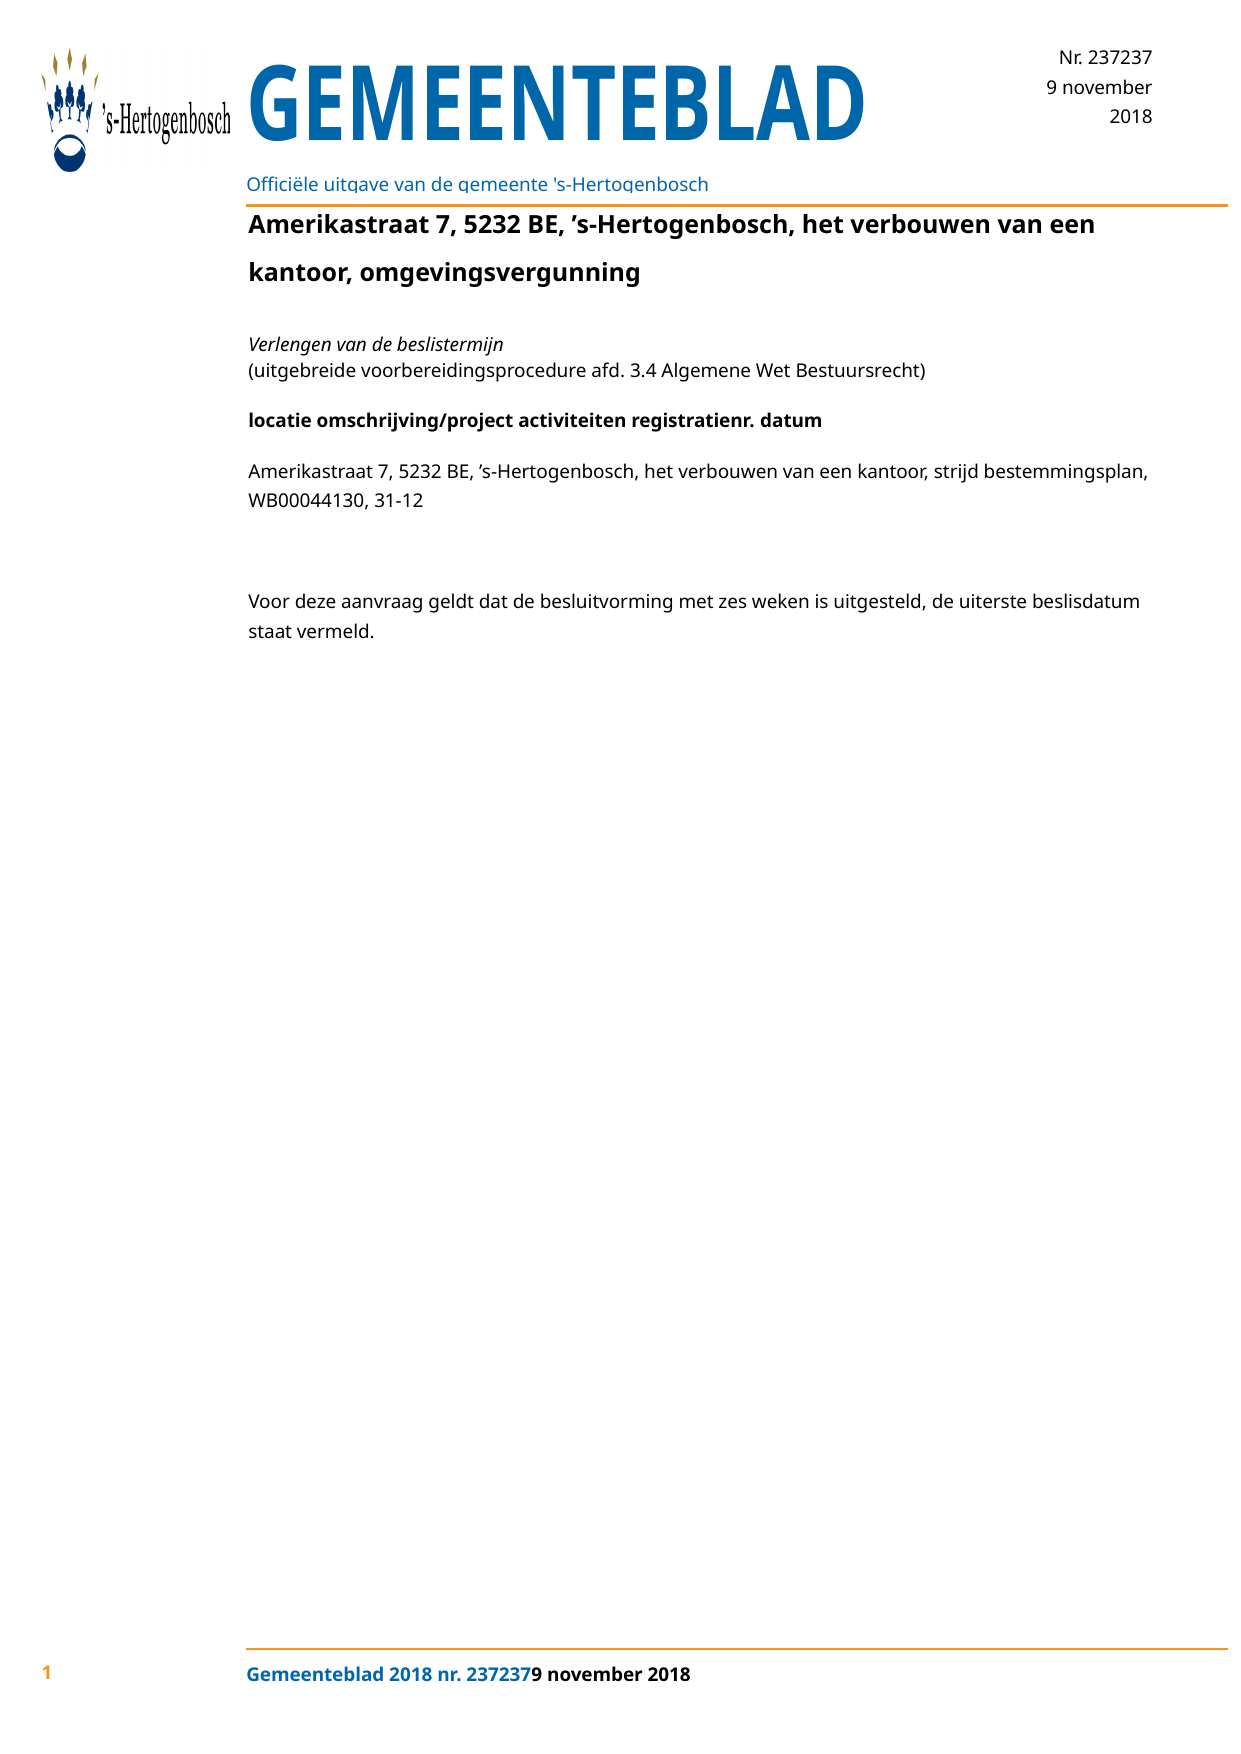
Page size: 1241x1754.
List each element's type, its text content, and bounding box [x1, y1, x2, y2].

picture [41, 47, 231, 172]
text (uitgebreide voorbereidingsprocedure afd. 3.4 Algemene Wet Bestuursrecht) [248, 357, 1152, 383]
text Verlengen van de beslistermijn [248, 331, 1152, 357]
text Amerikastraat 7, 5232 BE, ’s-Hertogenbosch, het verbouwen van een kantoor, strijd bestemmingsplan, WB00044130, 31-12 [248, 458, 1152, 513]
text Voor deze aanvraag geldt dat de besluitvorming met zes weken is uitgesteld, de uiterste beslisdatum staat vermeld. [248, 588, 1152, 644]
text Amerikastraat 7, 5232 BE, ’s-Hertogenbosch, het verbouwen van een kantoor, omgevingsvergunning [248, 207, 1152, 288]
text locatie omschrijving/project activiteiten registratienr. datum [248, 408, 1152, 433]
